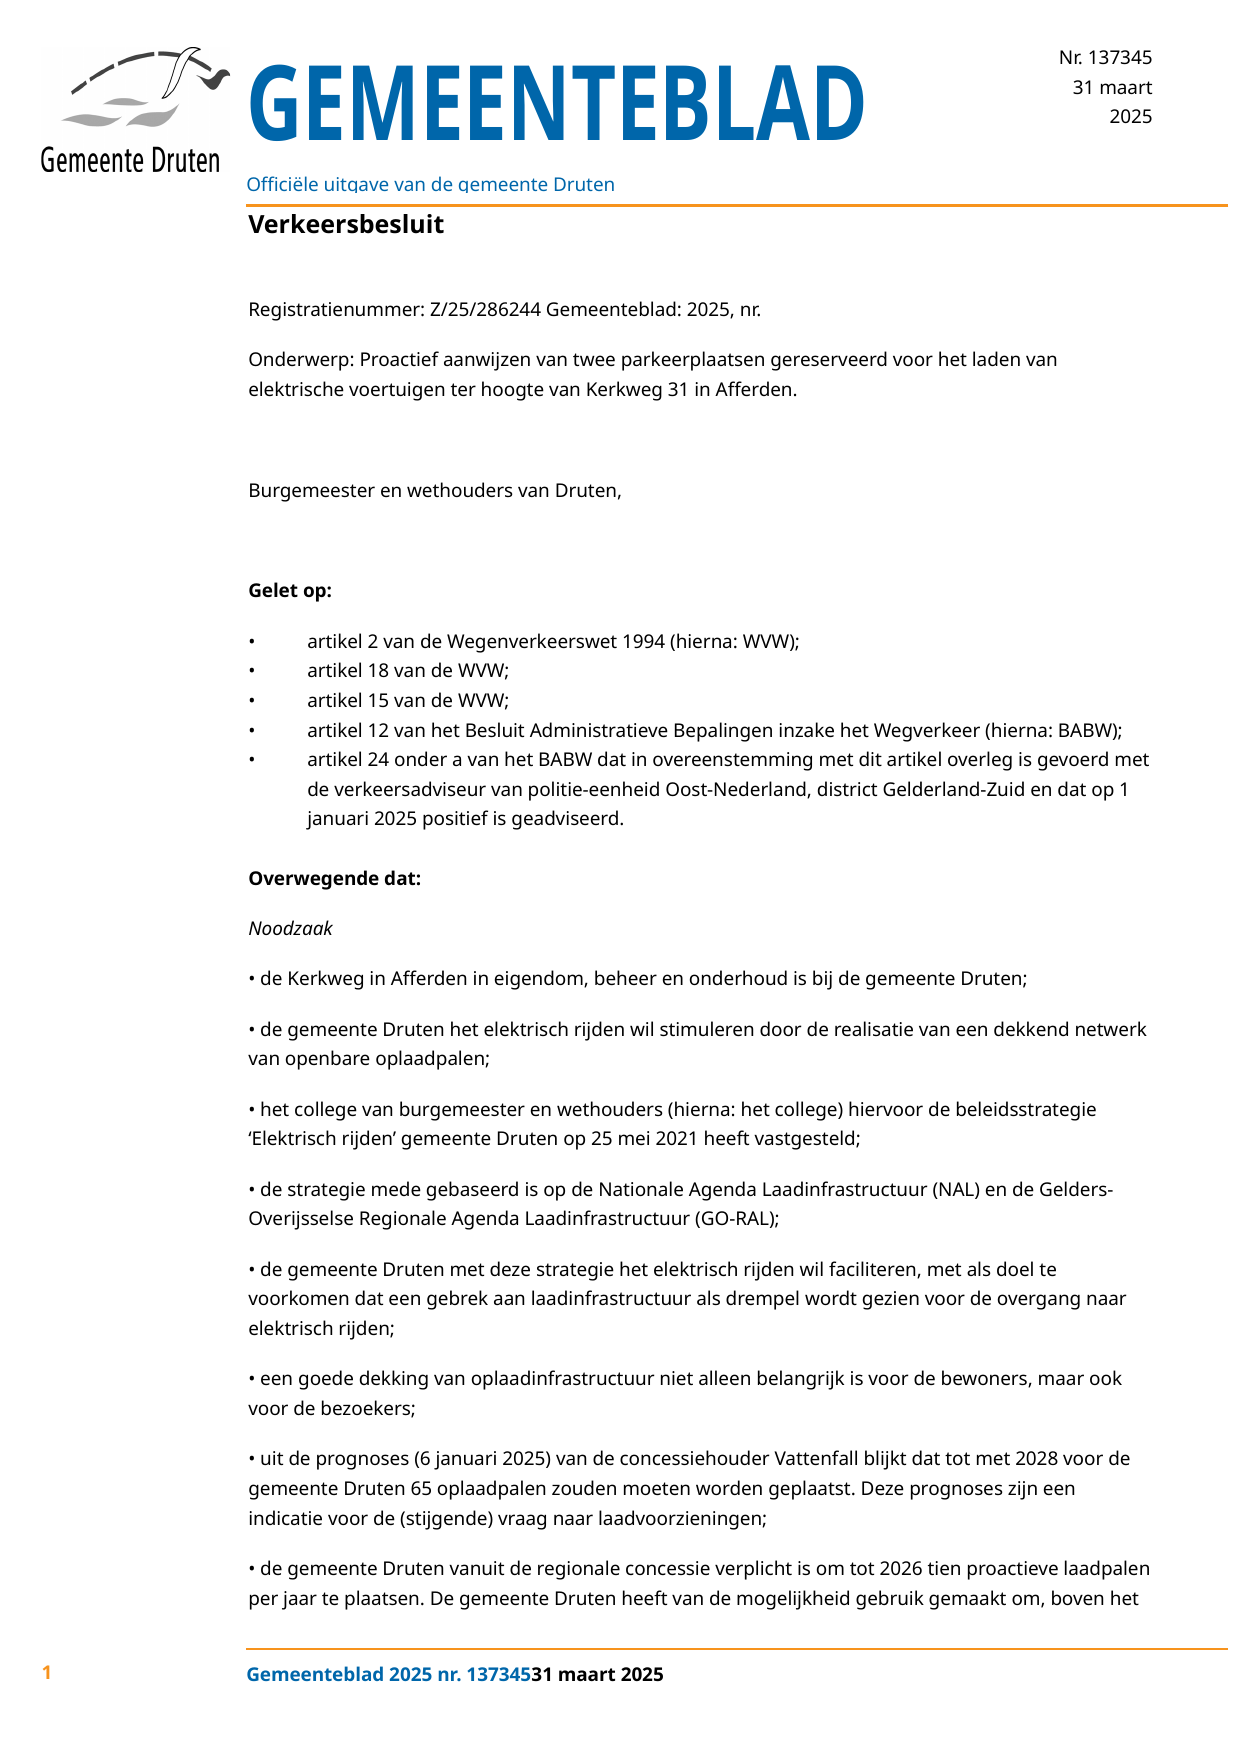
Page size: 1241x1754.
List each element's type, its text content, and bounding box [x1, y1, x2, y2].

list artikel 24 onder a van het BABW dat in overeenstemming met dit artikel overleg is gevoerd met de verkeersadviseur van politie-eenheid Oost-Nederland, district Gelderland-Zuid en dat op 1 januari 2025 positief is geadviseerd. [248, 746, 1152, 831]
text Verkeersbesluit [248, 207, 1152, 241]
text Registratienummer: Z/25/286244 Gemeenteblad: 2025, nr. [248, 296, 1152, 322]
text • de gemeente Druten het elektrisch rijden wil stimuleren door de realisatie van een dekkend netwerk van openbare oplaadpalen; [248, 1016, 1152, 1071]
text Burgemeester en wethouders van Druten, [248, 477, 1152, 503]
text Overwegende dat: [248, 865, 1152, 891]
text • de strategie mede gebaseerd is op de Nationale Agenda Laadinfrastructuur (NAL) en de Gelders- Overijsselse Regionale Agenda Laadinfrastructuur (GO-RAL); [248, 1176, 1152, 1231]
text • de Kerkweg in Afferden in eigendom, beheer en onderhoud is bij de gemeente Druten; [248, 966, 1152, 991]
list artikel 18 van de WVW; [248, 658, 1152, 683]
text • de gemeente Druten met deze strategie het elektrisch rijden wil faciliteren, met als doel te voorkomen dat een gebrek aan laadinfrastructuur als drempel wordt gezien voor de overgang naar elektrisch rijden; [248, 1256, 1152, 1341]
text Noodzaak [248, 915, 1152, 941]
picture [41, 47, 231, 172]
list artikel 2 van de Wegenverkeerswet 1994 (hierna: WVW); [248, 628, 1152, 654]
text • het college van burgemeester en wethouders (hierna: het college) hiervoor de beleidsstrategie ‘Elektrisch rijden’ gemeente Druten op 25 mei 2021 heeft vastgesteld; [248, 1096, 1152, 1151]
text • een goede dekking van oplaadinfrastructuur niet alleen belangrijk is voor de bewoners, maar ook voor de bezoekers; [248, 1366, 1152, 1421]
list artikel 15 van de WVW; [248, 687, 1152, 713]
text • uit de prognoses (6 januari 2025) van de concessiehouder Vattenfall blijkt dat tot met 2028 voor de gemeente Druten 65 oplaadpalen zouden moeten worden geplaatst. Deze prognoses zijn een indicatie voor de (stijgende) vraag naar laadvoorzieningen; [248, 1446, 1152, 1531]
list artikel 12 van het Besluit Administratieve Bepalingen inzake het Wegverkeer (hierna: BABW); [248, 717, 1152, 743]
text Onderwerp: Proactief aanwijzen van twee parkeerplaatsen gereserveerd voor het laden van elektrische voertuigen ter hoogte van Kerkweg 31 in Afferden. [248, 346, 1152, 402]
text • de gemeente Druten vanuit de regionale concessie verplicht is om tot 2026 tien proactieve laadpalen per jaar te plaatsen. De gemeente Druten heeft van de mogelijkheid gebruik gemaakt om, boven het [248, 1555, 1152, 1611]
text Gelet op: [248, 578, 1152, 603]
